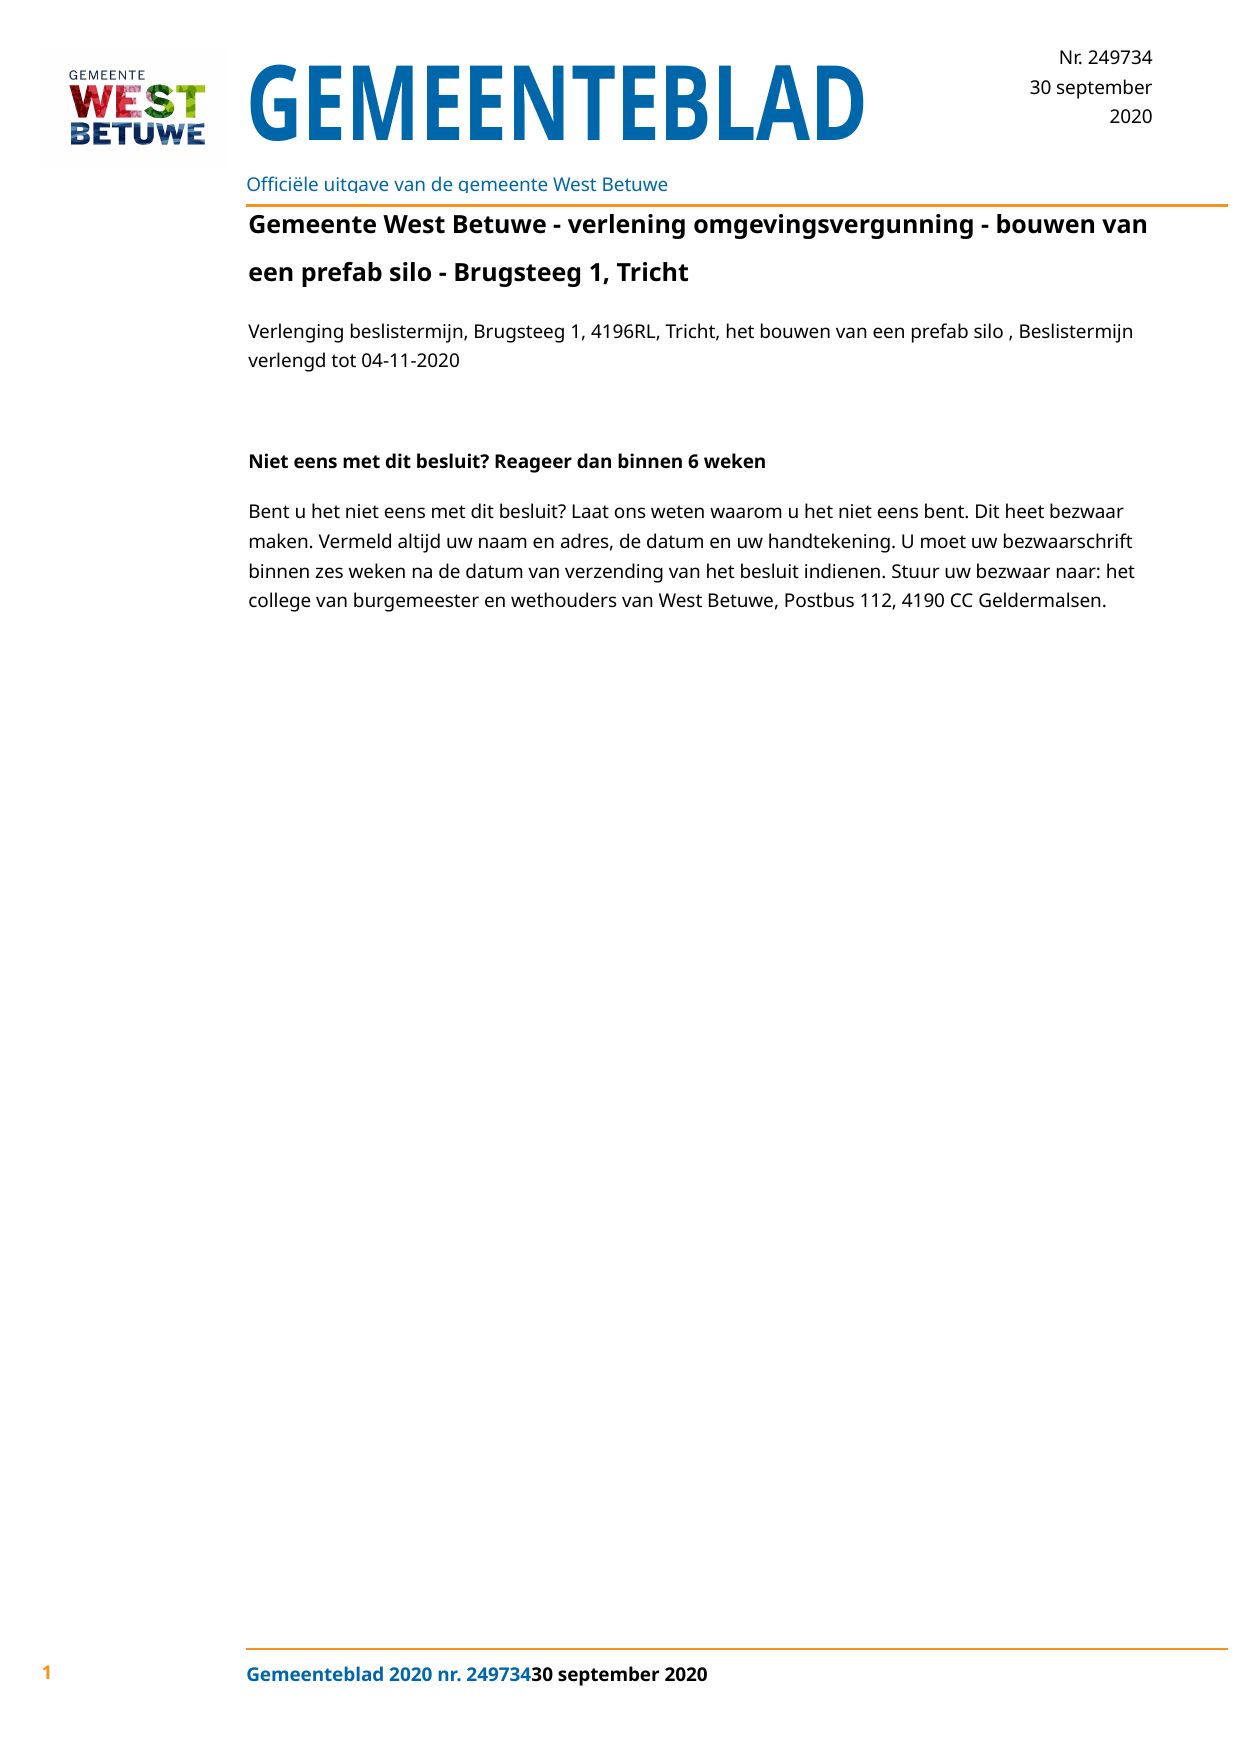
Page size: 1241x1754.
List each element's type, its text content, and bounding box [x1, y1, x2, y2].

picture [41, 47, 231, 172]
text Niet eens met dit besluit? Reageer dan binnen 6 weken [248, 448, 1152, 474]
text Verlenging beslistermijn, Brugsteeg 1, 4196RL, Tricht, het bouwen van een prefab silo , Beslistermijn verlengd tot 04-11-2020 [248, 318, 1152, 373]
text Gemeente West Betuwe - verlening omgevingsvergunning - bouwen van een prefab silo - Brugsteeg 1, Tricht [248, 207, 1152, 288]
text Bent u het niet eens met dit besluit? Laat ons weten waarom u het niet eens bent. Dit heet bezwaar maken. Vermeld altijd uw naam en adres, de datum en uw handtekening. U moet uw bezwaarschrift binnen zes weken na de datum van verzending van het besluit indienen. Stuur uw bezwaar naar: het college van burgemeester en wethouders van West Betuwe, Postbus 112, 4190 CC Geldermalsen. [248, 499, 1152, 613]
